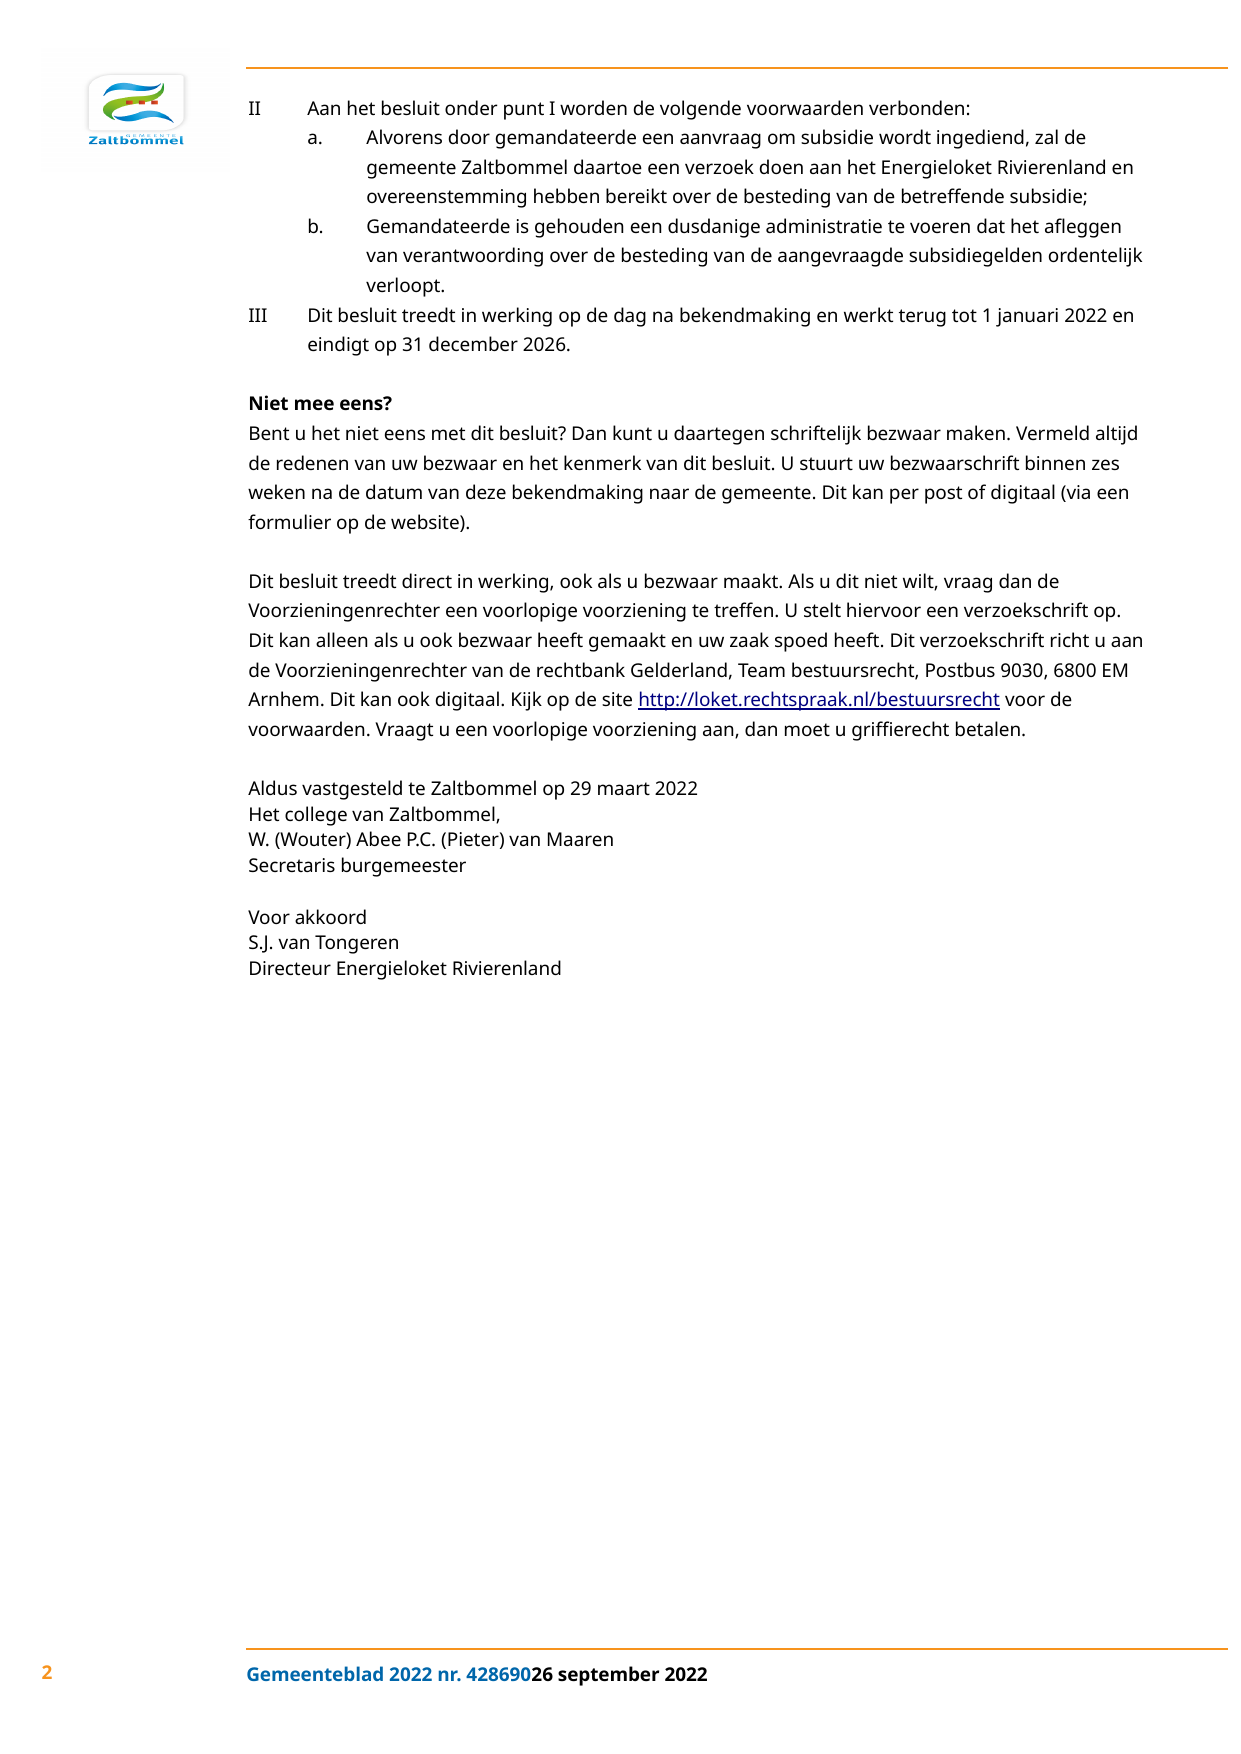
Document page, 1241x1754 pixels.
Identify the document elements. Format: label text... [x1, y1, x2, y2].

list Alvorens door gemandateerde een aanvraag om subsidie wordt ingediend, zal de gemeente Zaltbommel daartoe een verzoek doen aan het Energieloket Rivierenland en overeenstemming hebben bereikt over de besteding van de betreffende subsidie; [307, 124, 1152, 209]
text Secretaris burgemeester [248, 852, 1152, 878]
list Dit besluit treedt in werking op de dag na bekendmaking en werkt terug tot 1 januari 2022 en eindigt op 31 december 2026. [248, 302, 1152, 357]
text Aldus vastgesteld te Zaltbommel op 29 maart 2022 [248, 775, 1152, 801]
list Aan het besluit onder punt I worden de volgende voorwaarden verbonden: [248, 95, 1152, 121]
text Niet mee eens? [248, 391, 1152, 416]
text Bent u het niet eens met dit besluit? Dan kunt u daartegen schriftelijk bezwaar maken. Vermeld altijd de redenen van uw bezwaar en het kenmerk van dit besluit. U stuurt uw bezwaarschrift binnen zes weken na de datum van deze bekendmaking naar de gemeente. Dit kan per post of digitaal (via een formulier op de website). [248, 420, 1152, 535]
text S.J. van Tongeren [248, 929, 1152, 955]
text Het college van Zaltbommel, [248, 801, 1152, 827]
text Voor akkoord [248, 904, 1152, 929]
text Dit besluit treedt direct in werking, ook als u bezwaar maakt. Als u dit niet wilt, vraag dan de Voorzieningenrechter een voorlopige voorziening te treffen. U stelt hiervoor een verzoekschrift op. Dit kan alleen als u ook bezwaar heeft gemaakt en uw zaak spoed heeft. Dit verzoekschrift richt u aan de Voorzieningenrechter van de rechtbank Gelderland, Team bestuursrecht, Postbus 9030, 6800 EM Arnhem. Dit kan ook digitaal. Kijk op de site http://loket.rechtspraak.nl/bestuursrecht voor de voorwaarden. Vraagt u een voorlopige voorziening aan, dan moet u griffierecht betalen. [248, 568, 1152, 742]
picture [41, 47, 231, 172]
text W. (Wouter) Abee P.C. (Pieter) van Maaren [248, 827, 1152, 852]
text Directeur Energieloket Rivierenland [248, 955, 1152, 981]
list Gemandateerde is gehouden een dusdanige administratie te voeren dat het afleggen van verantwoording over de besteding van de aangevraagde subsidiegelden ordentelijk verloopt. [307, 213, 1152, 298]
